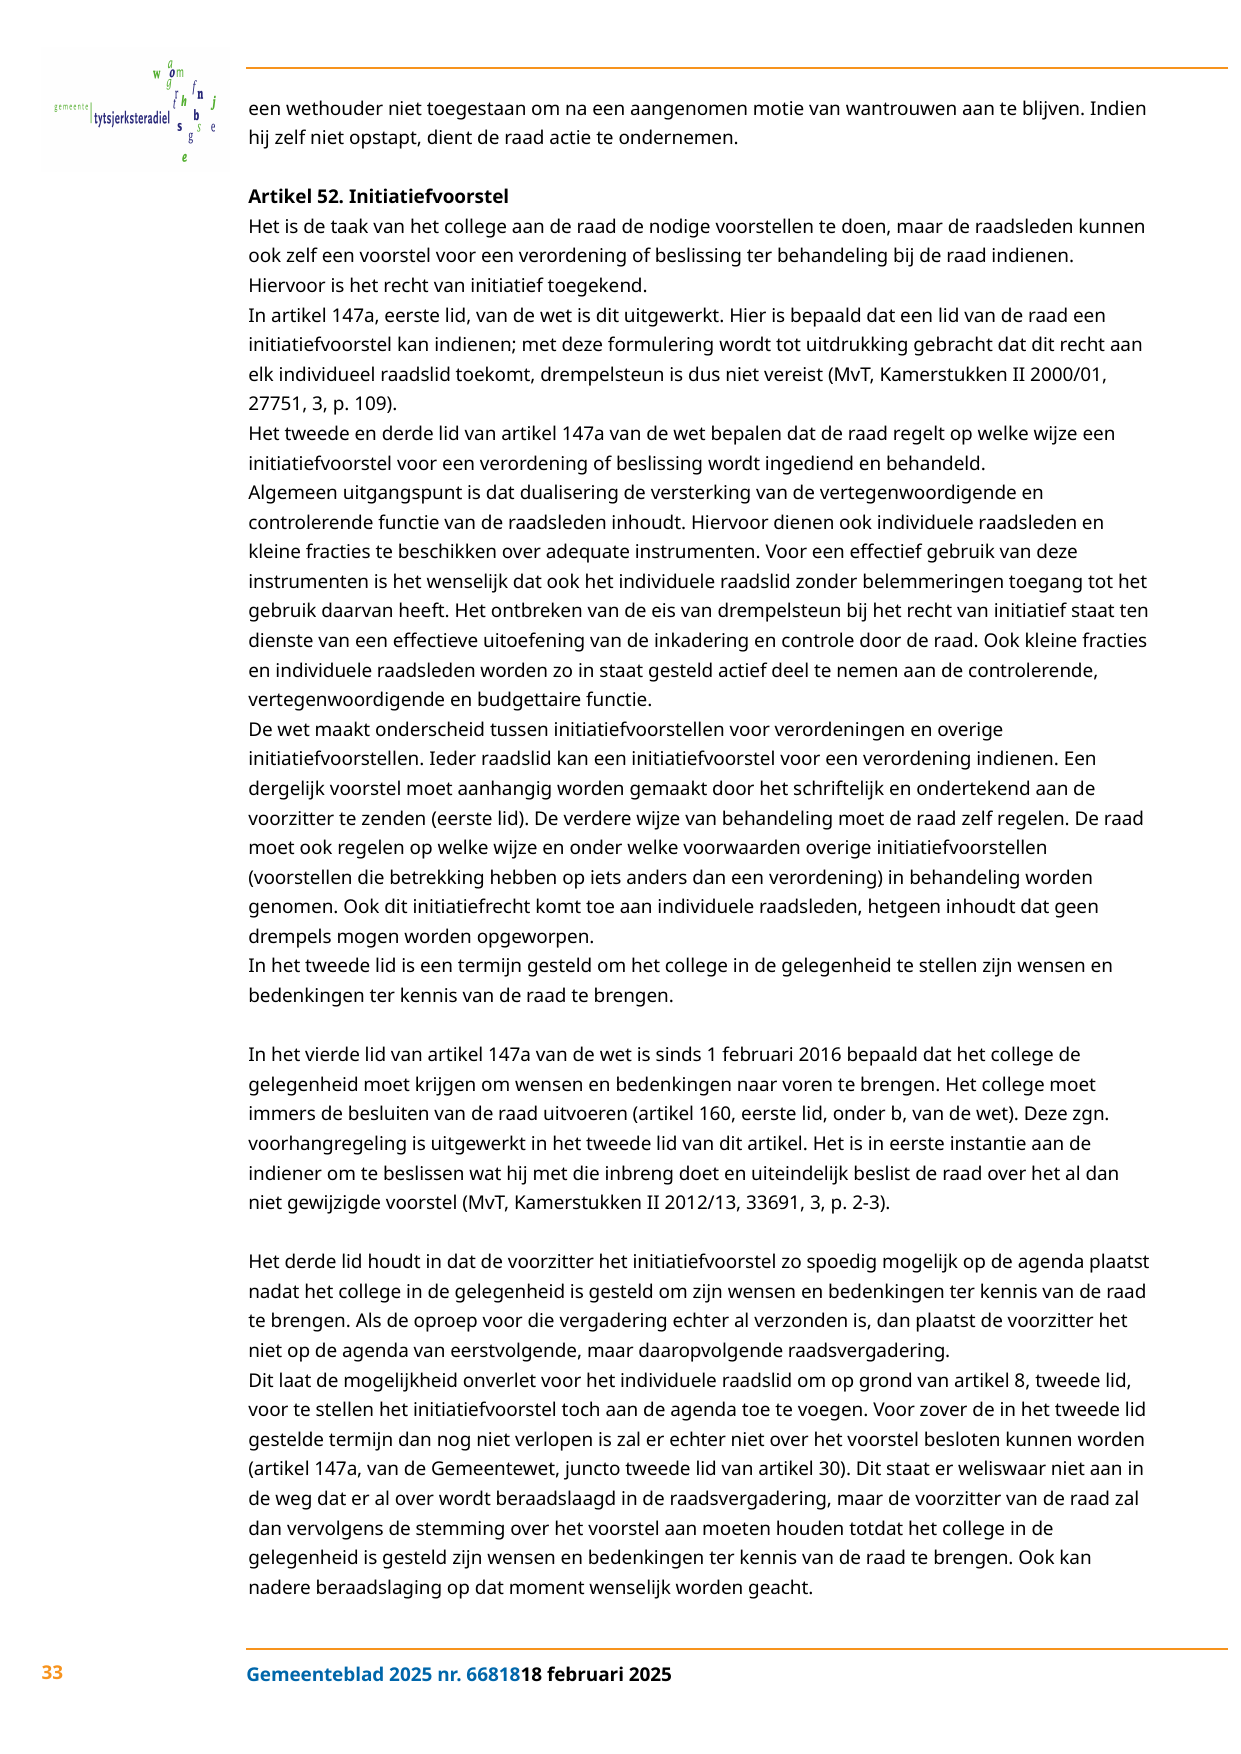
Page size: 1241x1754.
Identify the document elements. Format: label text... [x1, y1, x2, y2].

text Artikel 52. Initiatiefvoorstel [248, 183, 1152, 209]
picture [41, 47, 231, 172]
text Het tweede en derde lid van artikel 147a van de wet bepalen dat de raad regelt op welke wijze een initiatiefvoorstel voor een verordening of beslissing wordt ingediend en behandeld. [248, 420, 1152, 476]
text In het tweede lid is een termijn gesteld om het college in de gelegenheid te stellen zijn wensen en bedenkingen ter kennis van de raad te brengen. [248, 953, 1152, 1008]
text een wethouder niet toegestaan om na een aangenomen motie van wantrouwen aan te blijven. Indien hij zelf niet opstapt, dient de raad actie te ondernemen. [248, 95, 1152, 150]
text Dit laat de mogelijkheid onverlet voor het individuele raadslid om op grond van artikel 8, tweede lid, voor te stellen het initiatiefvoorstel toch aan de agenda toe te voegen. Voor zover de in het tweede lid gestelde termijn dan nog niet verlopen is zal er echter niet over het voorstel besloten kunnen worden (artikel 147a, van de Gemeentewet, juncto tweede lid van artikel 30). Dit staat er weliswaar niet aan in de weg dat er al over wordt beraadslaagd in de raadsvergadering, maar de voorzitter van de raad zal dan vervolgens de stemming over het voorstel aan moeten houden totdat het college in de gelegenheid is gesteld zijn wensen en bedenkingen ter kennis van de raad te brengen. Ook kan nadere beraadslaging op dat moment wenselijk worden geacht. [248, 1367, 1152, 1600]
text In artikel 147a, eerste lid, van de wet is dit uitgewerkt. Hier is bepaald dat een lid van de raad een initiatiefvoorstel kan indienen; met deze formulering wordt tot uitdrukking gebracht dat dit recht aan elk individueel raadslid toekomt, drempelsteun is dus niet vereist (MvT, Kamerstukken II 2000/01, 27751, 3, p. 109). [248, 302, 1152, 416]
text In het vierde lid van artikel 147a van de wet is sinds 1 februari 2016 bepaald dat het college de gelegenheid moet krijgen om wensen en bedenkingen naar voren te brengen. Het college moet immers de besluiten van de raad uitvoeren (artikel 160, eerste lid, onder b, van de wet). Deze zgn. voorhangregeling is uitgewerkt in het tweede lid van dit artikel. Het is in eerste instantie aan de indiener om te beslissen wat hij met die inbreng doet en uiteindelijk beslist de raad over het al dan niet gewijzigde voorstel (MvT, Kamerstukken II 2012/13, 33691, 3, p. 2-3). [248, 1041, 1152, 1215]
text Het is de taak van het college aan de raad de nodige voorstellen te doen, maar de raadsleden kunnen ook zelf een voorstel voor een verordening of beslissing ter behandeling bij de raad indienen. Hiervoor is het recht van initiatief toegekend. [248, 213, 1152, 298]
text Algemeen uitgangspunt is dat dualisering de versterking van de vertegenwoordigende en controlerende functie van de raadsleden inhoudt. Hiervoor dienen ook individuele raadsleden en kleine fracties te beschikken over adequate instrumenten. Voor een effectief gebruik van deze instrumenten is het wenselijk dat ook het individuele raadslid zonder belemmeringen toegang tot het gebruik daarvan heeft. Het ontbreken van de eis van drempelsteun bij het recht van initiatief staat ten dienste van een effectieve uitoefening van de inkadering en controle door de raad. Ook kleine fracties en individuele raadsleden worden zo in staat gesteld actief deel te nemen aan de controlerende, vertegenwoordigende en budgettaire functie. [248, 479, 1152, 712]
text Het derde lid houdt in dat de voorzitter het initiatiefvoorstel zo spoedig mogelijk op de agenda plaatst nadat het college in de gelegenheid is gesteld om zijn wensen en bedenkingen ter kennis van de raad te brengen. Als de oproep voor die vergadering echter al verzonden is, dan plaatst de voorzitter het niet op de agenda van eerstvolgende, maar daaropvolgende raadsvergadering. [248, 1248, 1152, 1363]
text De wet maakt onderscheid tussen initiatiefvoorstellen voor verordeningen en overige initiatiefvoorstellen. Ieder raadslid kan een initiatiefvoorstel voor een verordening indienen. Een dergelijk voorstel moet aanhangig worden gemaakt door het schriftelijk en ondertekend aan de voorzitter te zenden (eerste lid). De verdere wijze van behandeling moet de raad zelf regelen. De raad moet ook regelen op welke wijze en onder welke voorwaarden overige initiatiefvoorstellen (voorstellen die betrekking hebben op iets anders dan een verordening) in behandeling worden genomen. Ook dit initiatiefrecht komt toe aan individuele raadsleden, hetgeen inhoudt dat geen drempels mogen worden opgeworpen. [248, 716, 1152, 949]
